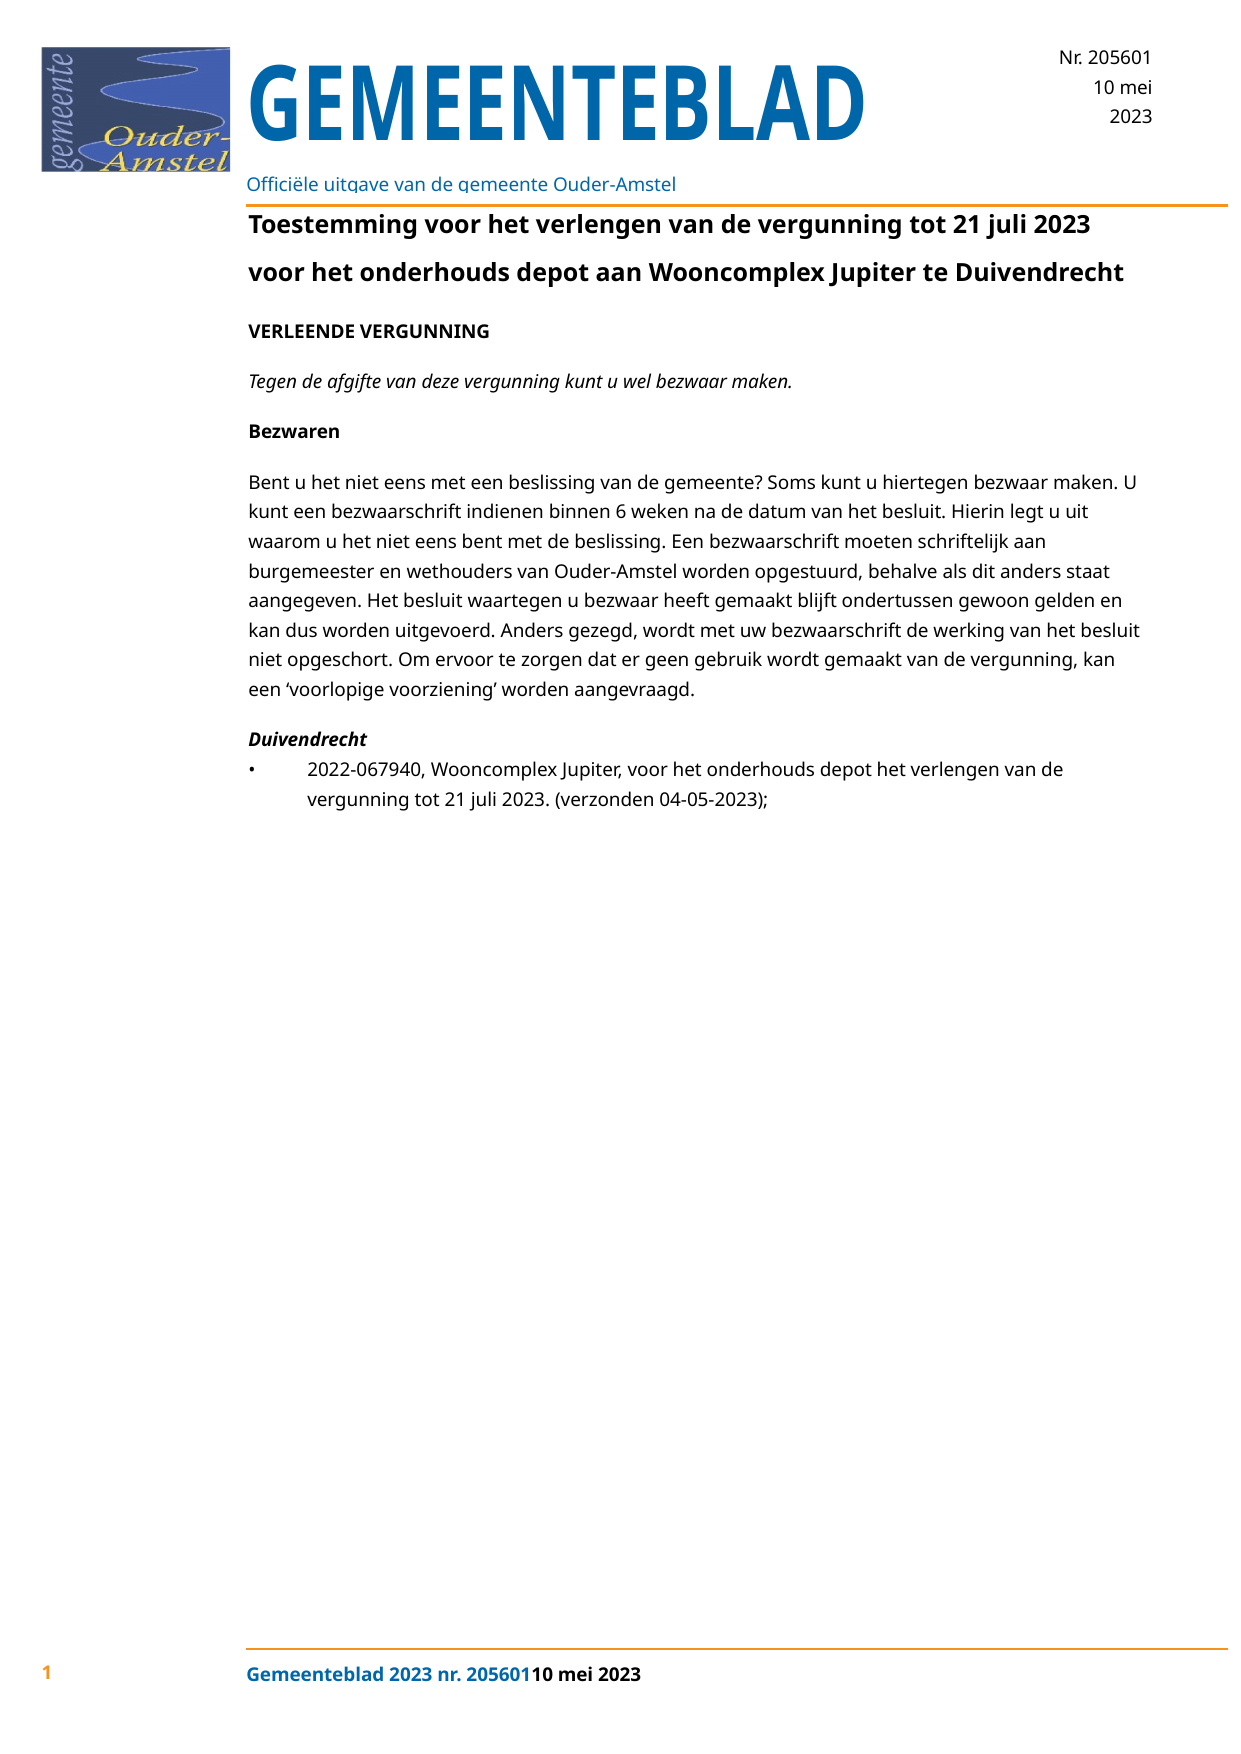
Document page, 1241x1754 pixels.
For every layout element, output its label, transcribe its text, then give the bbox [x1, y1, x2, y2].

picture [41, 47, 231, 172]
text Duivendrecht [248, 727, 1152, 752]
text Bent u het niet eens met een beslissing van de gemeente? Soms kunt u hiertegen bezwaar maken. U kunt een bezwaarschrift indienen binnen 6 weken na de datum van het besluit. Hierin legt u uit waarom u het niet eens bent met de beslissing. Een bezwaarschrift moeten schriftelijk aan burgemeester en wethouders van Ouder-Amstel worden opgestuurd, behalve als dit anders staat aangegeven. Het besluit waartegen u bezwaar heeft gemaakt blijft ondertussen gewoon gelden en kan dus worden uitgevoerd. Anders gezegd, wordt met uw bezwaarschrift de werking van het besluit niet opgeschort. Om ervoor te zorgen dat er geen gebruik wordt gemaakt van de vergunning, kan een ‘voorlopige voorziening’ worden aangevraagd. [248, 469, 1152, 702]
text VERLEENDE VERGUNNING [248, 318, 1152, 344]
list 2022-067940, Wooncomplex Jupiter, voor het onderhouds depot het verlengen van de vergunning tot 21 juli 2023. (verzonden 04-05-2023); [248, 756, 1152, 812]
text Tegen de afgifte van deze vergunning kunt u wel bezwaar maken. [248, 368, 1152, 394]
text Toestemming voor het verlengen van de vergunning tot 21 juli 2023 voor het onderhouds depot aan Wooncomplex Jupiter te Duivendrecht [248, 207, 1152, 288]
text Bezwaren [248, 419, 1152, 444]
